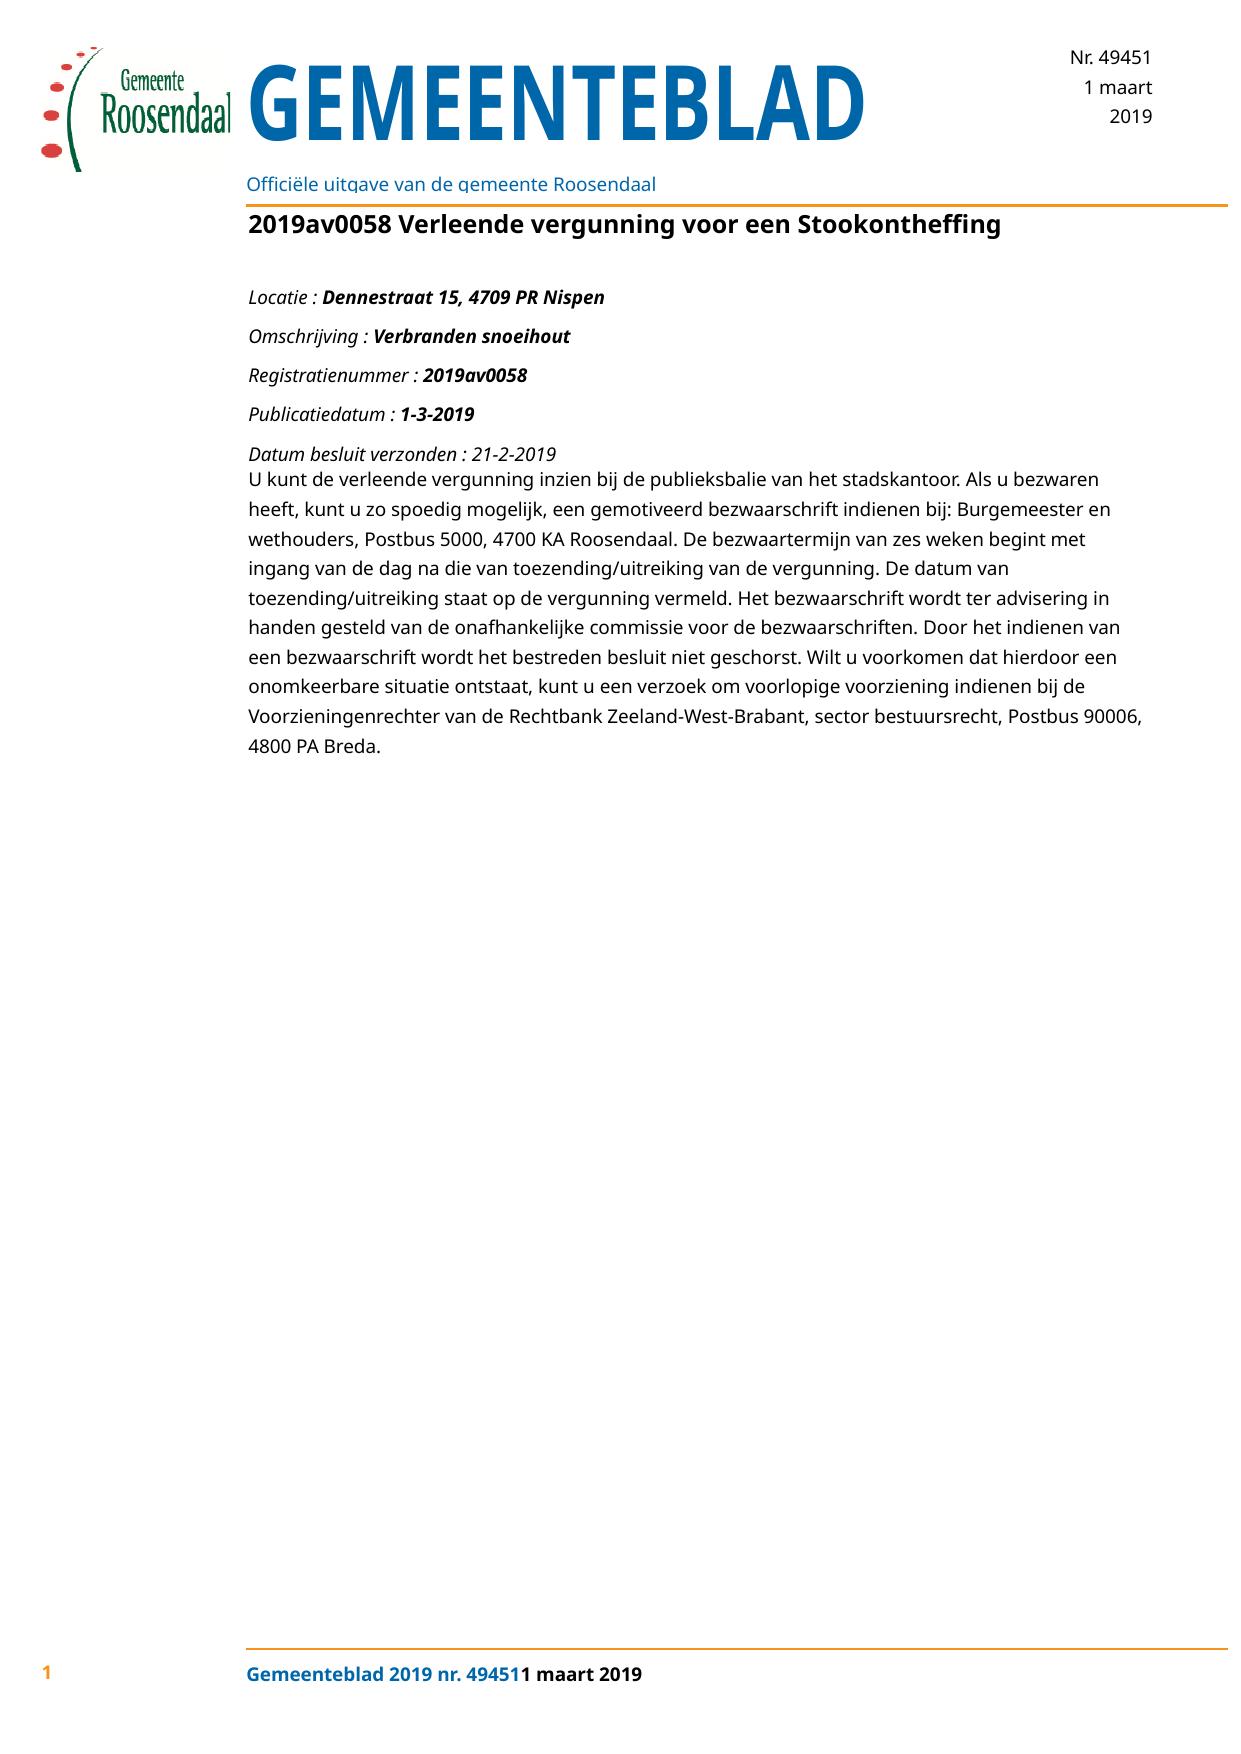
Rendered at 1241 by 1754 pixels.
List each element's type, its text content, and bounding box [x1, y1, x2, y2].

text 2019av0058 Verleende vergunning voor een Stookontheffing [248, 207, 1152, 241]
text U kunt de verleende vergunning inzien bij de publieksbalie van het stadskantoor. Als u bezwaren heeft, kunt u zo spoedig mogelijk, een gemotiveerd bezwaarschrift indienen bij: Burgemeester en wethouders, Postbus 5000, 4700 KA Roosendaal. De bezwaartermijn van zes weken begint met ingang van de dag na die van toezending/uitreiking van de vergunning. De datum van toezending/uitreiking staat op de vergunning vermeld. Het bezwaarschrift wordt ter advisering in handen gesteld van de onafhankelijke commissie voor de bezwaarschriften. Door het indienen van een bezwaarschrift wordt het bestreden besluit niet geschorst. Wilt u voorkomen dat hierdoor een onomkeerbare situatie ontstaat, kunt u een verzoek om voorlopige voorziening indienen bij de Voorzieningenrechter van de Rechtbank Zeeland-West-Brabant, sector bestuursrecht, Postbus 90006, 4800 PA Breda. [248, 467, 1152, 759]
text Registratienummer : 2019av0058 [248, 362, 1152, 388]
text Locatie : Dennestraat 15, 4709 PR Nispen [248, 284, 1152, 309]
text Publicatiedatum : 1-3-2019 [248, 402, 1152, 427]
text Omschrijving : Verbranden snoeihout [248, 323, 1152, 349]
picture [41, 47, 231, 172]
text Datum besluit verzonden : 21-2-2019 [248, 441, 1152, 467]
